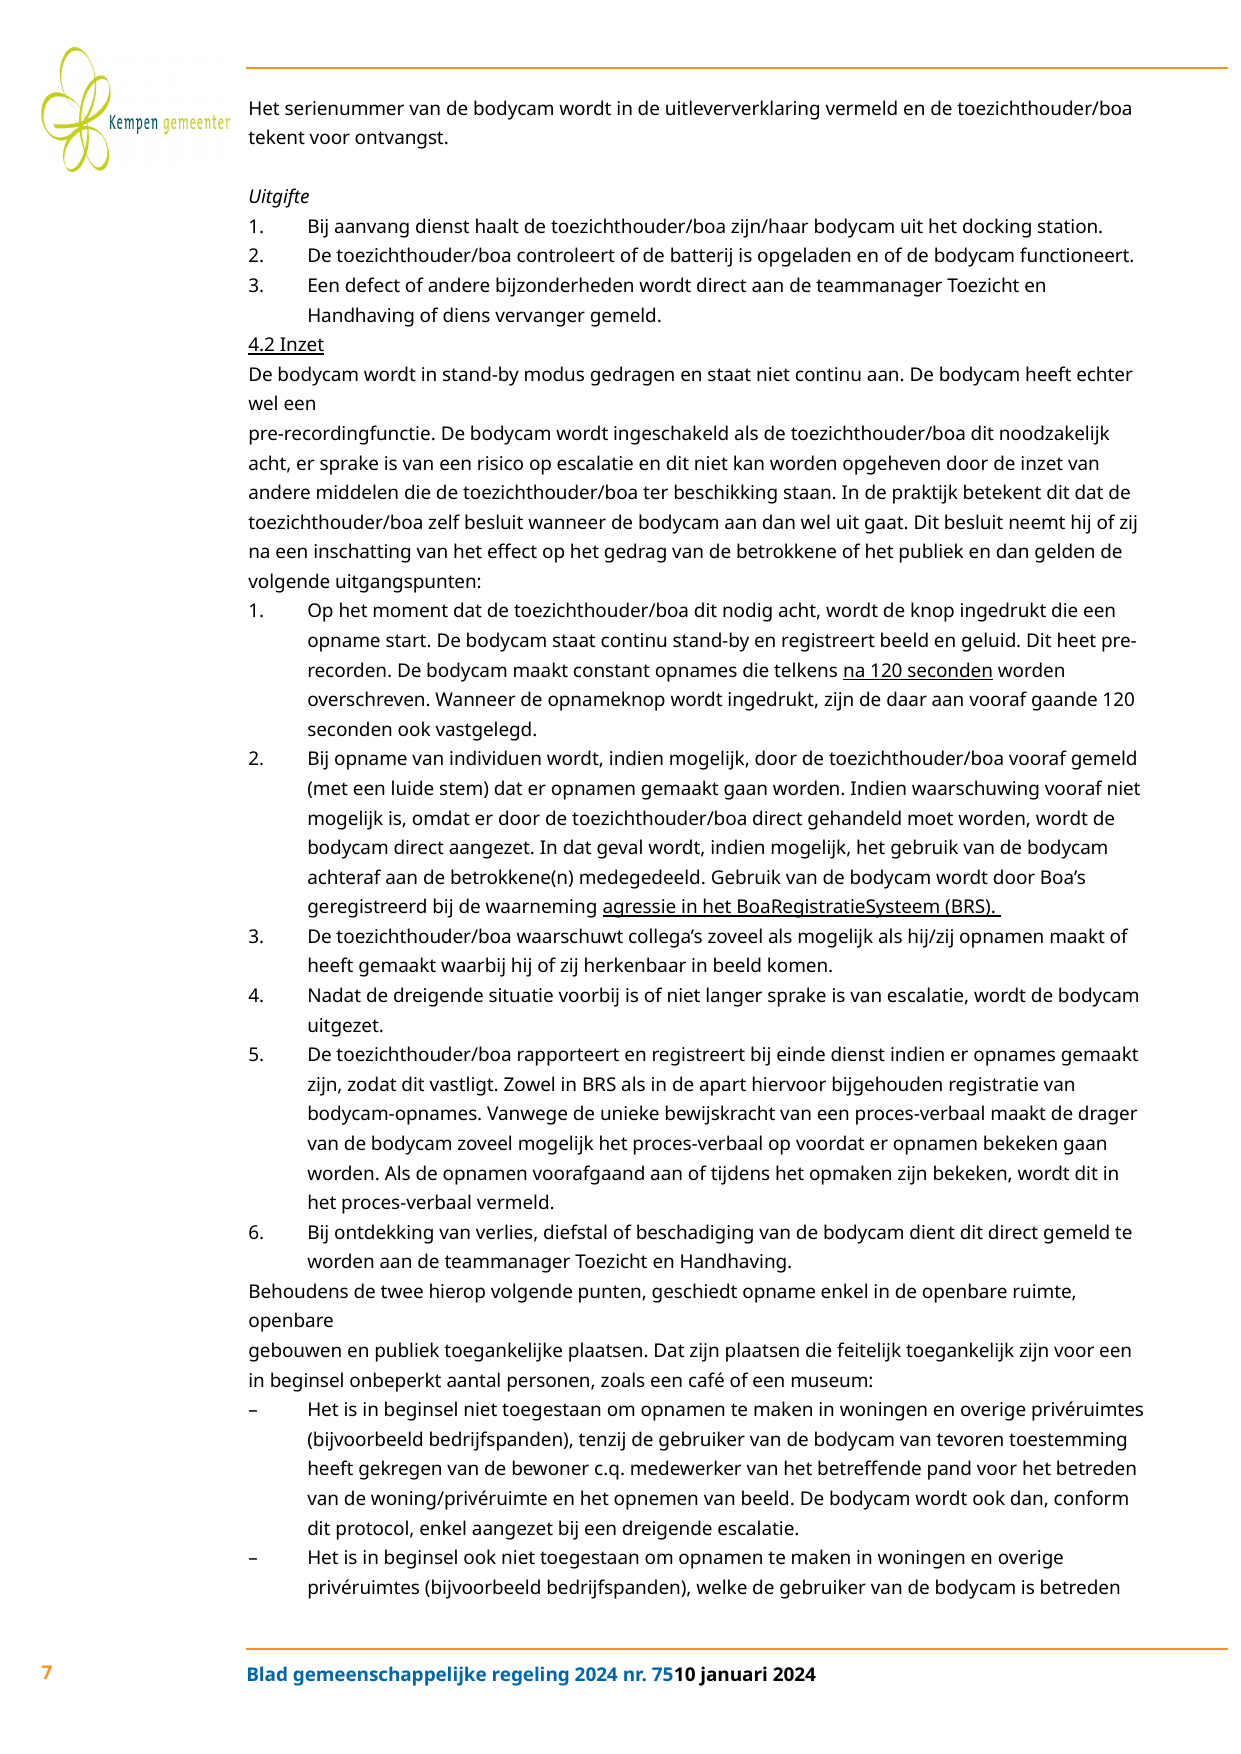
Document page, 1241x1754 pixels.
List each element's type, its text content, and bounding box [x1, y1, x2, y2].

list Bij opname van individuen wordt, indien mogelijk, door de toezichthouder/boa vooraf gemeld (met een luide stem) dat er opnamen gemaakt gaan worden. Indien waarschuwing vooraf niet mogelijk is, omdat er door de toezichthouder/boa direct gehandeld moet worden, wordt de bodycam direct aangezet. In dat geval wordt, indien mogelijk, het gebruik van de bodycam achteraf aan de betrokkene(n) medegedeeld. Gebruik van de bodycam wordt door Boa’s geregistreerd bij de waarneming agressie in het BoaRegistratieSysteem (BRS). [248, 746, 1152, 919]
list Op het moment dat de toezichthouder/boa dit nodig acht, wordt de knop ingedrukt die een opname start. De bodycam staat continu stand-by en registreert beeld en geluid. Dit heet pre-recorden. De bodycam maakt constant opnames die telkens na 120 seconden worden overschreven. Wanneer de opnameknop wordt ingedrukt, zijn de daar aan vooraf gaande 120 seconden ook vastgelegd. [248, 598, 1152, 742]
text De bodycam wordt in stand-by modus gedragen en staat niet continu aan. De bodycam heeft echter wel een [248, 361, 1152, 416]
list Nadat de dreigende situatie voorbij is of niet langer sprake is van escalatie, wordt de bodycam uitgezet. [248, 982, 1152, 1038]
picture [41, 47, 231, 172]
text pre-recordingfunctie. De bodycam wordt ingeschakeld als de toezichthouder/boa dit noodzakelijk acht, er sprake is van een risico op escalatie en dit niet kan worden opgeheven door de inzet van andere middelen die de toezichthouder/boa ter beschikking staan. In de praktijk betekent dit dat de toezichthouder/boa zelf besluit wanneer de bodycam aan dan wel uit gaat. Dit besluit neemt hij of zij na een inschatting van het effect op het gedrag van de betrokkene of het publiek en dan gelden de volgende uitgangspunten: [248, 420, 1152, 594]
text Het serienummer van de bodycam wordt in de uitleververklaring vermeld en de toezichthouder/boa tekent voor ontvangst. [248, 95, 1152, 150]
text 4.2 Inzet [248, 331, 1152, 357]
text gebouwen en publiek toegankelijke plaatsen. Dat zijn plaatsen die feitelijk toegankelijk zijn voor een in beginsel onbeperkt aantal personen, zoals een café of een museum: [248, 1337, 1152, 1393]
list De toezichthouder/boa rapporteert en registreert bij einde dienst indien er opnames gemaakt zijn, zodat dit vastligt. Zowel in BRS als in de apart hiervoor bijgehouden registratie van bodycam-opnames. Vanwege de unieke bewijskracht van een proces-verbaal maakt de drager van de bodycam zoveel mogelijk het proces-verbaal op voordat er opnamen bekeken gaan worden. Als de opnamen voorafgaand aan of tijdens het opmaken zijn bekeken, wordt dit in het proces-verbaal vermeld. [248, 1041, 1152, 1215]
list De toezichthouder/boa waarschuwt collega’s zoveel als mogelijk als hij/zij opnamen maakt of heeft gemaakt waarbij hij of zij herkenbaar in beeld komen. [248, 923, 1152, 978]
list Bij aanvang dienst haalt de toezichthouder/boa zijn/haar bodycam uit het docking station. [248, 213, 1152, 239]
list Het is in beginsel ook niet toegestaan om opnamen te maken in woningen en overige privéruimtes (bijvoorbeeld bedrijfspanden), welke de gebruiker van de bodycam is betreden [248, 1544, 1152, 1600]
list De toezichthouder/boa controleert of de batterij is opgeladen en of de bodycam functioneert. [248, 243, 1152, 268]
list Het is in beginsel niet toegestaan om opnamen te maken in woningen en overige privéruimtes (bijvoorbeeld bedrijfspanden), tenzij de gebruiker van de bodycam van tevoren toestemming heeft gekregen van de bewoner c.q. medewerker van het betreffende pand voor het betreden van de woning/privéruimte en het opnemen van beeld. De bodycam wordt ook dan, conform dit protocol, enkel aangezet bij een dreigende escalatie. [248, 1396, 1152, 1541]
text Behoudens de twee hierop volgende punten, geschiedt opname enkel in de openbare ruimte, openbare [248, 1278, 1152, 1333]
list Bij ontdekking van verlies, diefstal of beschadiging van de bodycam dient dit direct gemeld te worden aan de teammanager Toezicht en Handhaving. [248, 1219, 1152, 1274]
list Een defect of andere bijzonderheden wordt direct aan de teammanager Toezicht en Handhaving of diens vervanger gemeld. [248, 272, 1152, 328]
text Uitgifte [248, 183, 1152, 209]
